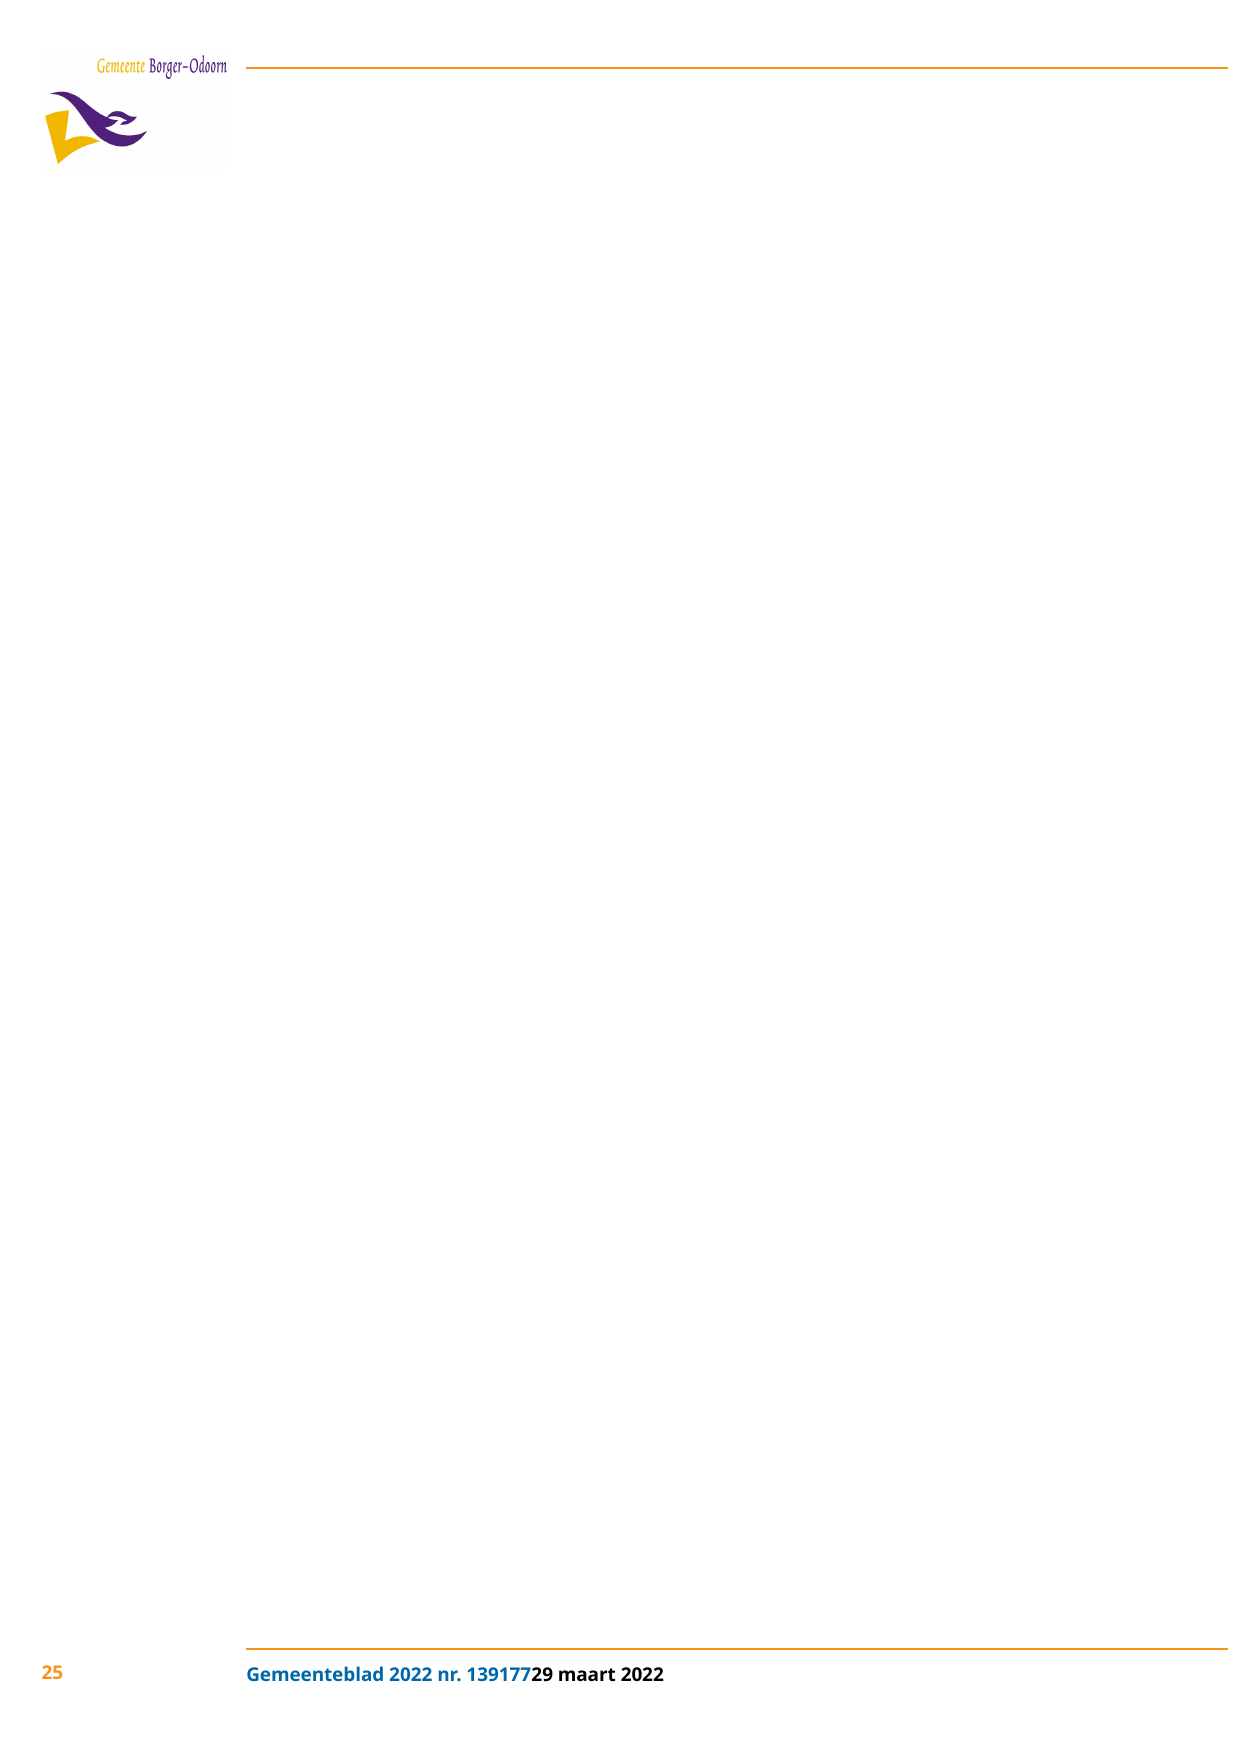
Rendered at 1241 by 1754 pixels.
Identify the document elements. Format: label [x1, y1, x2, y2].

picture [41, 47, 231, 172]
